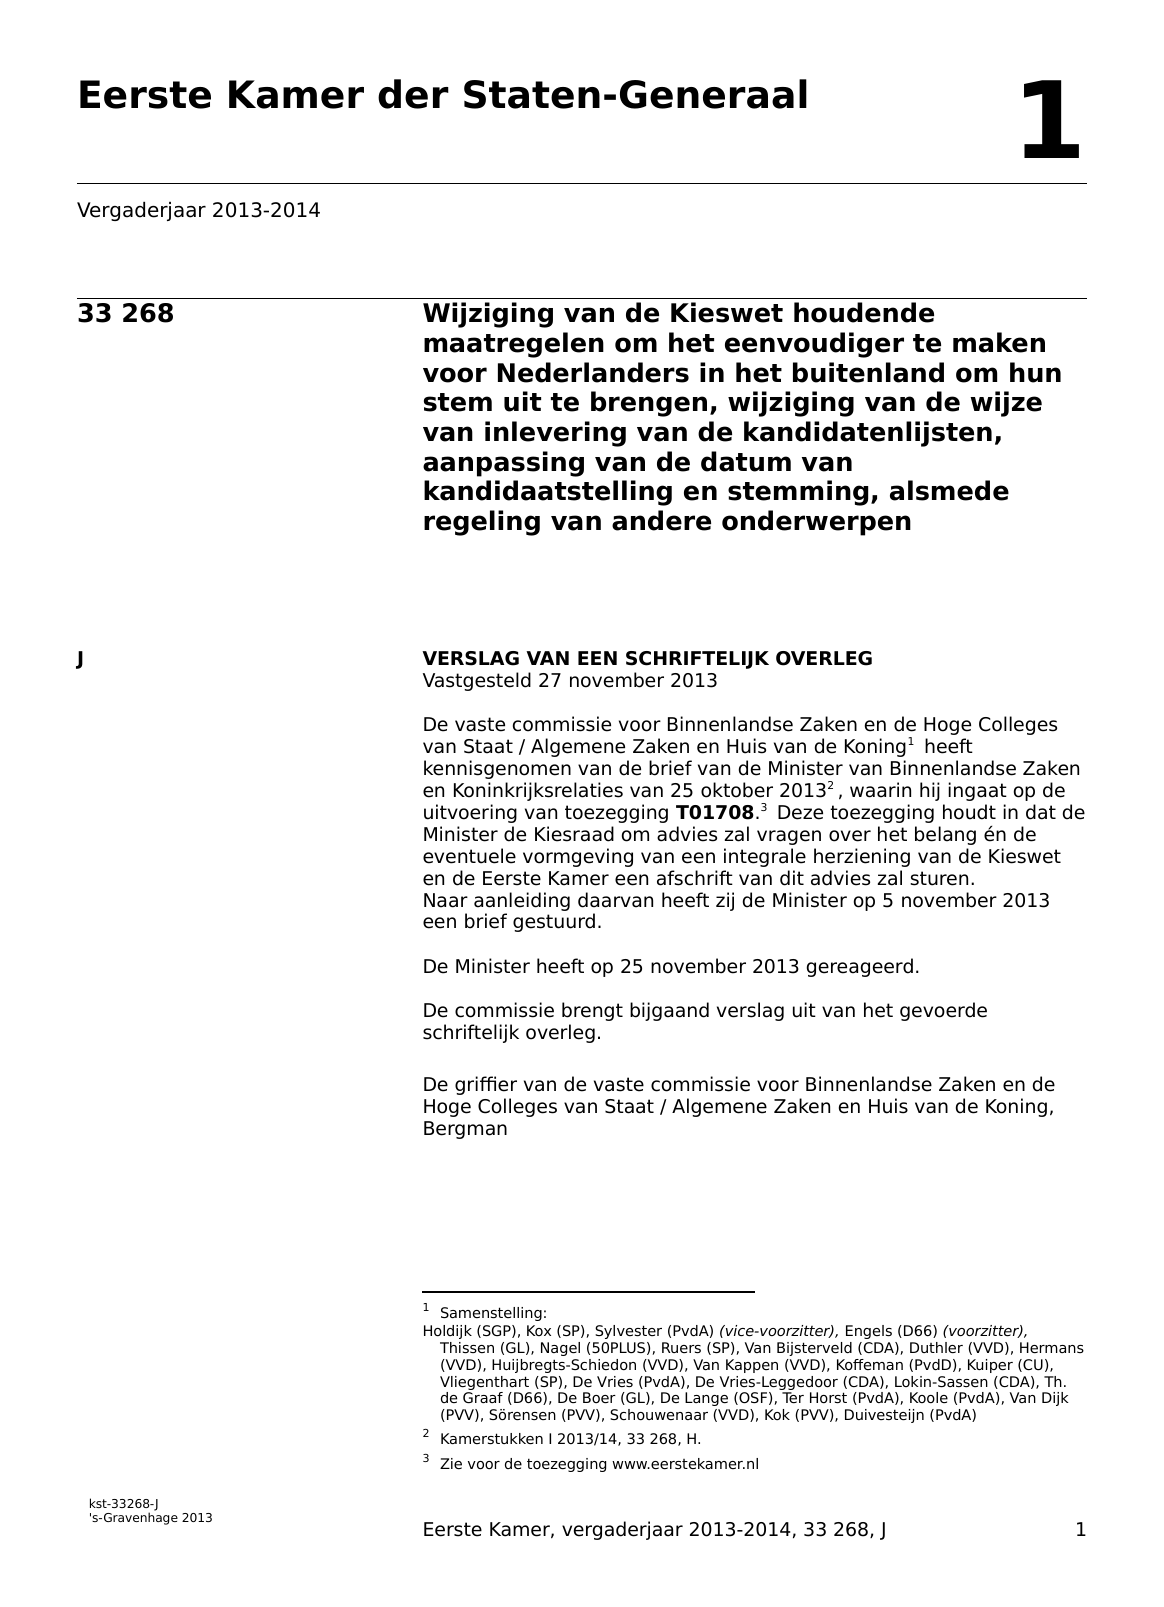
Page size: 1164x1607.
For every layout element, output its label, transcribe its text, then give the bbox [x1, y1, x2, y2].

text Samenstelling: [422, 1301, 1087, 1323]
text Holdijk (SGP), Kox (SP), Sylvester (PvdA) (vice-voorzitter), Engels (D66) (voorzitter), Thissen (GL), Nagel (50PLUS), Ruers (SP), Van Bijsterveld (CDA), Duthler (VVD), Hermans (VVD), Huijbregts-Schiedon (VVD), Van Kappen (VVD), Koffeman (PvdD), Kuiper (CU), Vliegenthart (SP), De Vries (PvdA), De Vries-Leggedoor (CDA), Lokin-Sassen (CDA), Th. de Graaf (D66), De Boer (GL), De Lange (OSF), Ter Horst (PvdA), Koole (PvdA), Van Dijk (PVV), Sörensen (PVV), Schouwenaar (VVD), Kok (PVV), Duivesteijn (PvdA) [422, 1323, 1087, 1424]
text kst-33268-J [88, 1497, 323, 1511]
subtitle 33 268 Wijziging van de Kieswet houdende maatregelen om het eenvoudiger te maken voor Nederlanders in het buitenland om hun stem uit te brengen, wijziging van de wijze van inlevering van de kandidatenlijsten, aanpassing van de datum van kandidaatstelling en stemming, alsmede regeling van andere onderwerpen [77, 299, 1087, 536]
text De vaste commissie voor Binnenlandse Zaken en de Hoge Colleges van Staat / Algemene Zaken en Huis van de Koning heeft kennisgenomen van de brief van de Minister van Binnenlandse Zaken en Koninkrijksrelaties van 25 oktober 2013, waarin hij ingaat op de uitvoering van toezegging T01708. Deze toezegging houdt in dat de Minister de Kiesraad om advies zal vragen over het belang én de eventuele vormgeving van een integrale herziening van de Kieswet en de Eerste Kamer een afschrift van dit advies zal sturen. [422, 714, 1087, 889]
table_header Eerste Kamer der Staten-Generaal [77, 59, 886, 183]
table_cell Vergaderjaar 2013-2014 [77, 184, 1087, 298]
text De commissie brengt bijgaand verslag uit van het gevoerde schriftelijk overleg. [422, 1000, 1087, 1044]
text De griffier van de vaste commissie voor Binnenlandse Zaken en de Hoge Colleges van Staat / Algemene Zaken en Huis van de Koning, Bergman [422, 1074, 1087, 1140]
text Naar aanleiding daarvan heeft zij de Minister op 5 november 2013 een brief gestuurd. [422, 889, 1087, 933]
text Vastgesteld 27 november 2013 [422, 669, 1087, 691]
table_header 1 [886, 59, 1087, 183]
subtitle J VERSLAG VAN EEN SCHRIFTELIJK OVERLEG [77, 647, 1087, 669]
text Kamerstukken I 2013/14, 33 268, H. [422, 1427, 1087, 1449]
text De Minister heeft op 25 november 2013 gereageerd. [422, 956, 1087, 978]
text Zie voor de toezegging www.eerstekamer.nl [422, 1452, 1087, 1474]
text 's-Gravenhage 2013 [88, 1511, 323, 1525]
